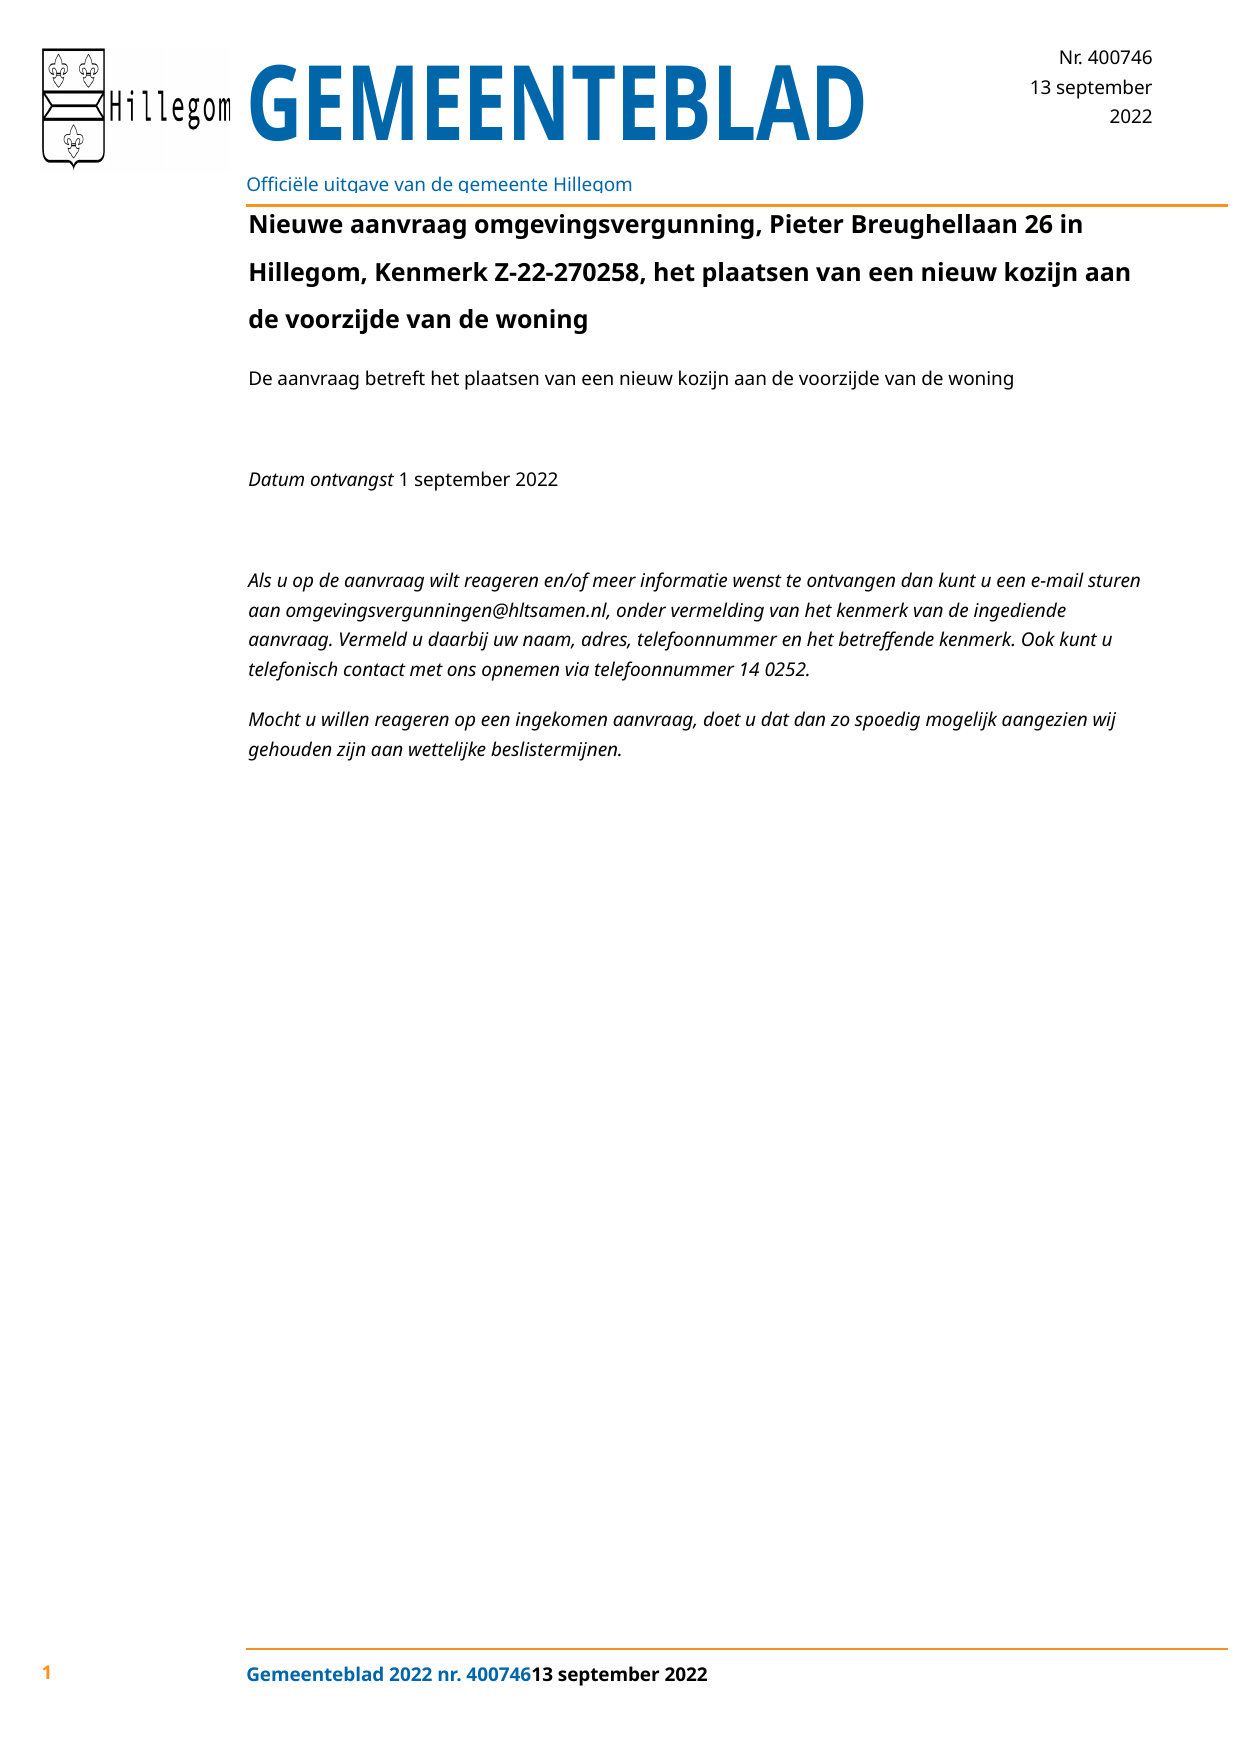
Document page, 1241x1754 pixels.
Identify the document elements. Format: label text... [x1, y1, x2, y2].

text Datum ontvangst 1 september 2022 [248, 466, 1152, 492]
text Mocht u willen reageren op een ingekomen aanvraag, doet u dat dan zo spoedig mogelijk aangezien wij gehouden zijn aan wettelijke beslistermijnen. [248, 706, 1152, 762]
text De aanvraag betreft het plaatsen van een nieuw kozijn aan de voorzijde van de woning [248, 366, 1152, 391]
text Als u op de aanvraag wilt reageren en/of meer informatie wenst te ontvangen dan kunt u een e-mail sturen aan omgevingsvergunningen@hltsamen.nl, onder vermelding van het kenmerk van de ingediende aanvraag. Vermeld u daarbij uw naam, adres, telefoonnummer en het betreffende kenmerk. Ook kunt u telefonisch contact met ons opnemen via telefoonnummer 14 0252. [248, 567, 1152, 682]
text Nieuwe aanvraag omgevingsvergunning, Pieter Breughellaan 26 in Hillegom, Kenmerk Z-22-270258, het plaatsen van een nieuw kozijn aan de voorzijde van de woning [248, 207, 1152, 336]
picture [41, 47, 231, 172]
